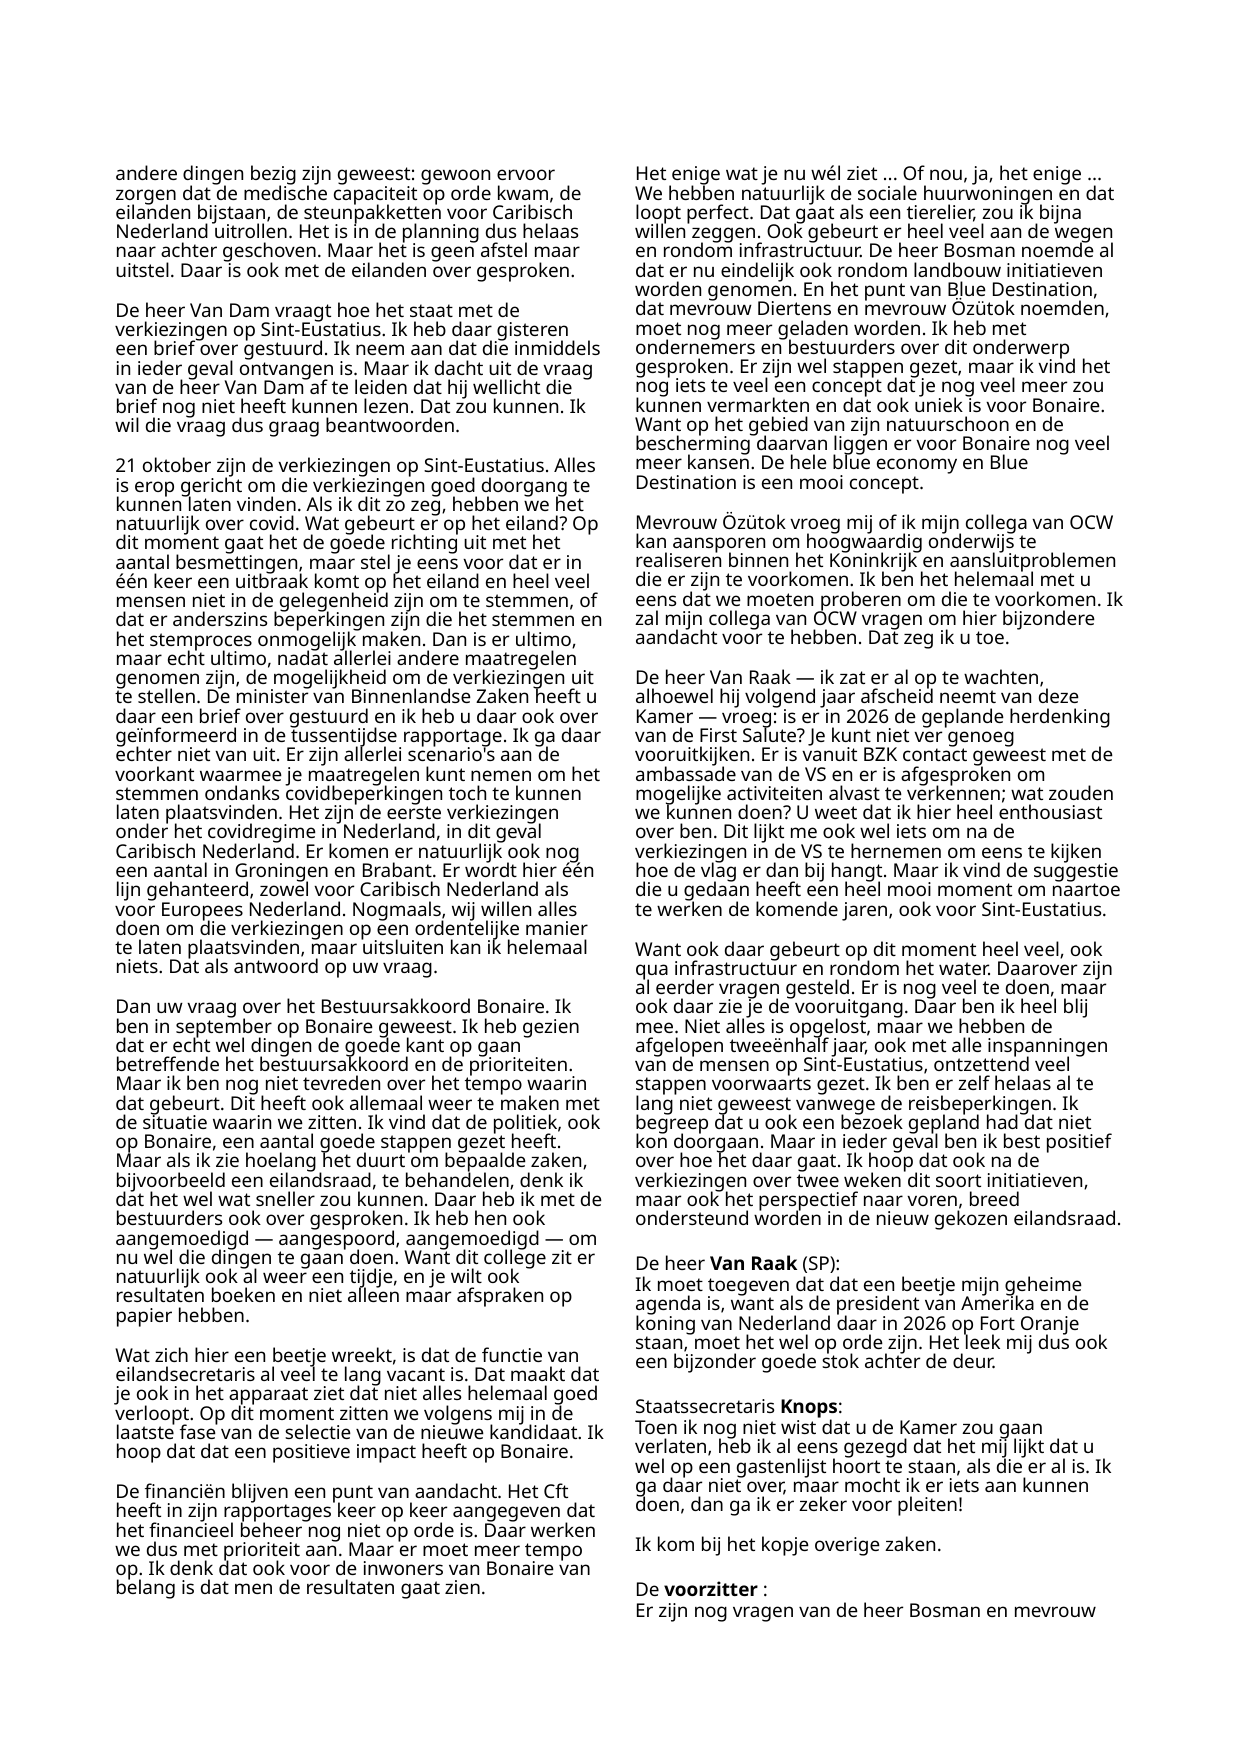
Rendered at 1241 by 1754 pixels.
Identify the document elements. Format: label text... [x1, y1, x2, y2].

text Ik kom bij het kopje overige zaken. [635, 1536, 1125, 1555]
text Mevrouw Özütok vroeg mij of ik mijn collega van OCW kan aansporen om hoogwaardig onderwijs te realiseren binnen het Koninkrijk en aansluitproblemen die er zijn te voorkomen. Ik ben het helemaal met u eens dat we moeten proberen om die te voorkomen. Ik zal mijn collega van OCW vragen om hier bijzondere aandacht voor te hebben. Dat zeg ik u toe. [635, 514, 1125, 648]
text Het enige wat je nu wél ziet ... Of nou, ja, het enige ... We hebben natuurlijk de sociale huurwoningen en dat loopt perfect. Dat gaat als een tierelier, zou ik bijna willen zeggen. Ook gebeurt er heel veel aan de wegen en rondom infrastructuur. De heer Bosman noemde al dat er nu eindelijk ook rondom landbouw initiatieven worden genomen. En het punt van Blue Destination, dat mevrouw Diertens en mevrouw Özütok noemden, moet nog meer geladen worden. Ik heb met ondernemers en bestuurders over dit onderwerp gesproken. Er zijn wel stappen gezet, maar ik vind het nog iets te veel een concept dat je nog veel meer zou kunnen vermarkten en dat ook uniek is voor Bonaire. Want op het gebied van zijn natuurschoon en de bescherming daarvan liggen er voor Bonaire nog veel meer kansen. De hele blue economy en Blue Destination is een mooi concept. [635, 165, 1125, 493]
text 21 oktober zijn de verkiezingen op Sint-Eustatius. Alles is erop gericht om die verkiezingen goed doorgang te kunnen laten vinden. Als ik dit zo zeg, hebben we het natuurlijk over covid. Wat gebeurt er op het eiland? Op dit moment gaat het de goede richting uit met het aantal besmettingen, maar stel je eens voor dat er in één keer een uitbraak komt op het eiland en heel veel mensen niet in de gelegenheid zijn om te stemmen, of dat er anderszins beperkingen zijn die het stemmen en het stemproces onmogelijk maken. Dan is er ultimo, maar echt ultimo, nadat allerlei andere maatregelen genomen zijn, de mogelijkheid om de verkiezingen uit te stellen. De minister van Binnenlandse Zaken heeft u daar een brief over gestuurd en ik heb u daar ook over geïnformeerd in de tussentijdse rapportage. Ik ga daar echter niet van uit. Er zijn allerlei scenario's aan de voorkant waarmee je maatregelen kunt nemen om het stemmen ondanks covidbeperkingen toch te kunnen laten plaatsvinden. Het zijn de eerste verkiezingen onder het covidregime in Nederland, in dit geval Caribisch Nederland. Er komen er natuurlijk ook nog een aantal in Groningen en Brabant. Er wordt hier één lijn gehanteerd, zowel voor Caribisch Nederland als voor Europees Nederland. Nogmaals, wij willen alles doen om die verkiezingen op een ordentelijke manier te laten plaatsvinden, maar uitsluiten kan ik helemaal niets. Dat als antwoord op uw vraag. [115, 457, 605, 978]
text Staatssecretaris Knops: [635, 1393, 1125, 1419]
text De heer Van Raak — ik zat er al op te wachten, alhoewel hij volgend jaar afscheid neemt van deze Kamer — vroeg: is er in 2026 de geplande herdenking van de First Salute? Je kunt niet ver genoeg vooruitkijken. Er is vanuit BZK contact geweest met de ambassade van de VS en er is afgesproken om mogelijke activiteiten alvast te verkennen; wat zouden we kunnen doen? U weet dat ik hier heel enthousiast over ben. Dit lijkt me ook wel iets om na de verkiezingen in de VS te hernemen om eens te kijken hoe de vlag er dan bij hangt. Maar ik vind de suggestie die u gedaan heeft een heel mooi moment om naartoe te werken de komende jaren, ook voor Sint-Eustatius. [635, 669, 1125, 920]
text De heer Van Dam vraagt hoe het staat met de verkiezingen op Sint-Eustatius. Ik heb daar gisteren een brief over gestuurd. Ik neem aan dat die inmiddels in ieder geval ontvangen is. Maar ik dacht uit de vraag van de heer Van Dam af te leiden dat hij wellicht die brief nog niet heeft kunnen lezen. Dat zou kunnen. Ik wil die vraag dus graag beantwoorden. [115, 302, 605, 437]
text Want ook daar gebeurt op dit moment heel veel, ook qua infrastructuur en rondom het water. Daarover zijn al eerder vragen gesteld. Er is nog veel te doen, maar ook daar zie je de vooruitgang. Daar ben ik heel blij mee. Niet alles is opgelost, maar we hebben de afgelopen tweeënhalf jaar, ook met alle inspanningen van de mensen op Sint-Eustatius, ontzettend veel stappen voorwaarts gezet. Ik ben er zelf helaas al te lang niet geweest vanwege de reisbeperkingen. Ik begreep dat u ook een bezoek gepland had dat niet kon doorgaan. Maar in ieder geval ben ik best positief over hoe het daar gaat. Ik hoop dat ook na de verkiezingen over twee weken dit soort initiatieven, maar ook het perspectief naar voren, breed ondersteund worden in de nieuw gekozen eilandsraad. [635, 941, 1125, 1229]
text De heer Van Raak (SP): [635, 1250, 1125, 1276]
text Wat zich hier een beetje wreekt, is dat de functie van eilandsecretaris al veel te lang vacant is. Dat maakt dat je ook in het apparaat ziet dat niet alles helemaal goed verloopt. Op dit moment zitten we volgens mij in de laatste fase van de selectie van de nieuwe kandidaat. Ik hoop dat dat een positieve impact heeft op Bonaire. [115, 1347, 605, 1462]
text De voorzitter : [635, 1576, 1125, 1602]
text Dan uw vraag over het Bestuursakkoord Bonaire. Ik ben in september op Bonaire geweest. Ik heb gezien dat er echt wel dingen de goede kant op gaan betreffende het bestuursakkoord en de prioriteiten. Maar ik ben nog niet tevreden over het tempo waarin dat gebeurt. Dit heeft ook allemaal weer te maken met de situatie waarin we zitten. Ik vind dat de politiek, ook op Bonaire, een aantal goede stappen gezet heeft. Maar als ik zie hoelang het duurt om bepaalde zaken, bijvoorbeeld een eilandsraad, te behandelen, denk ik dat het wel wat sneller zou kunnen. Daar heb ik met de bestuurders ook over gesproken. Ik heb hen ook aangemoedigd — aangespoord, aangemoedigd — om nu wel die dingen te gaan doen. Want dit college zit er natuurlijk ook al weer een tijdje, en je wilt ook resultaten boeken en niet alleen maar afspraken op papier hebben. [115, 998, 605, 1326]
text Toen ik nog niet wist dat u de Kamer zou gaan verlaten, heb ik al eens gezegd dat het mij lijkt dat u wel op een gastenlijst hoort te staan, als die er al is. Ik ga daar niet over, maar mocht ik er iets aan kunnen doen, dan ga ik er zeker voor pleiten! [635, 1419, 1125, 1515]
text De financiën blijven een punt van aandacht. Het Cft heeft in zijn rapportages keer op keer aangegeven dat het financieel beheer nog niet op orde is. Daar werken we dus met prioriteit aan. Maar er moet meer tempo op. Ik denk dat ook voor de inwoners van Bonaire van belang is dat men de resultaten gaat zien. [115, 1483, 605, 1599]
text Er zijn nog vragen van de heer Bosman en mevrouw [635, 1602, 1125, 1621]
text andere dingen bezig zijn geweest: gewoon ervoor zorgen dat de medische capaciteit op orde kwam, de eilanden bijstaan, de steunpakketten voor Caribisch Nederland uitrollen. Het is in de planning dus helaas naar achter geschoven. Maar het is geen afstel maar uitstel. Daar is ook met de eilanden over gesproken. [115, 165, 605, 281]
text Ik moet toegeven dat dat een beetje mijn geheime agenda is, want als de president van Amerika en de koning van Nederland daar in 2026 op Fort Oranje staan, moet het wel op orde zijn. Het leek mij dus ook een bijzonder goede stok achter de deur. [635, 1276, 1125, 1372]
